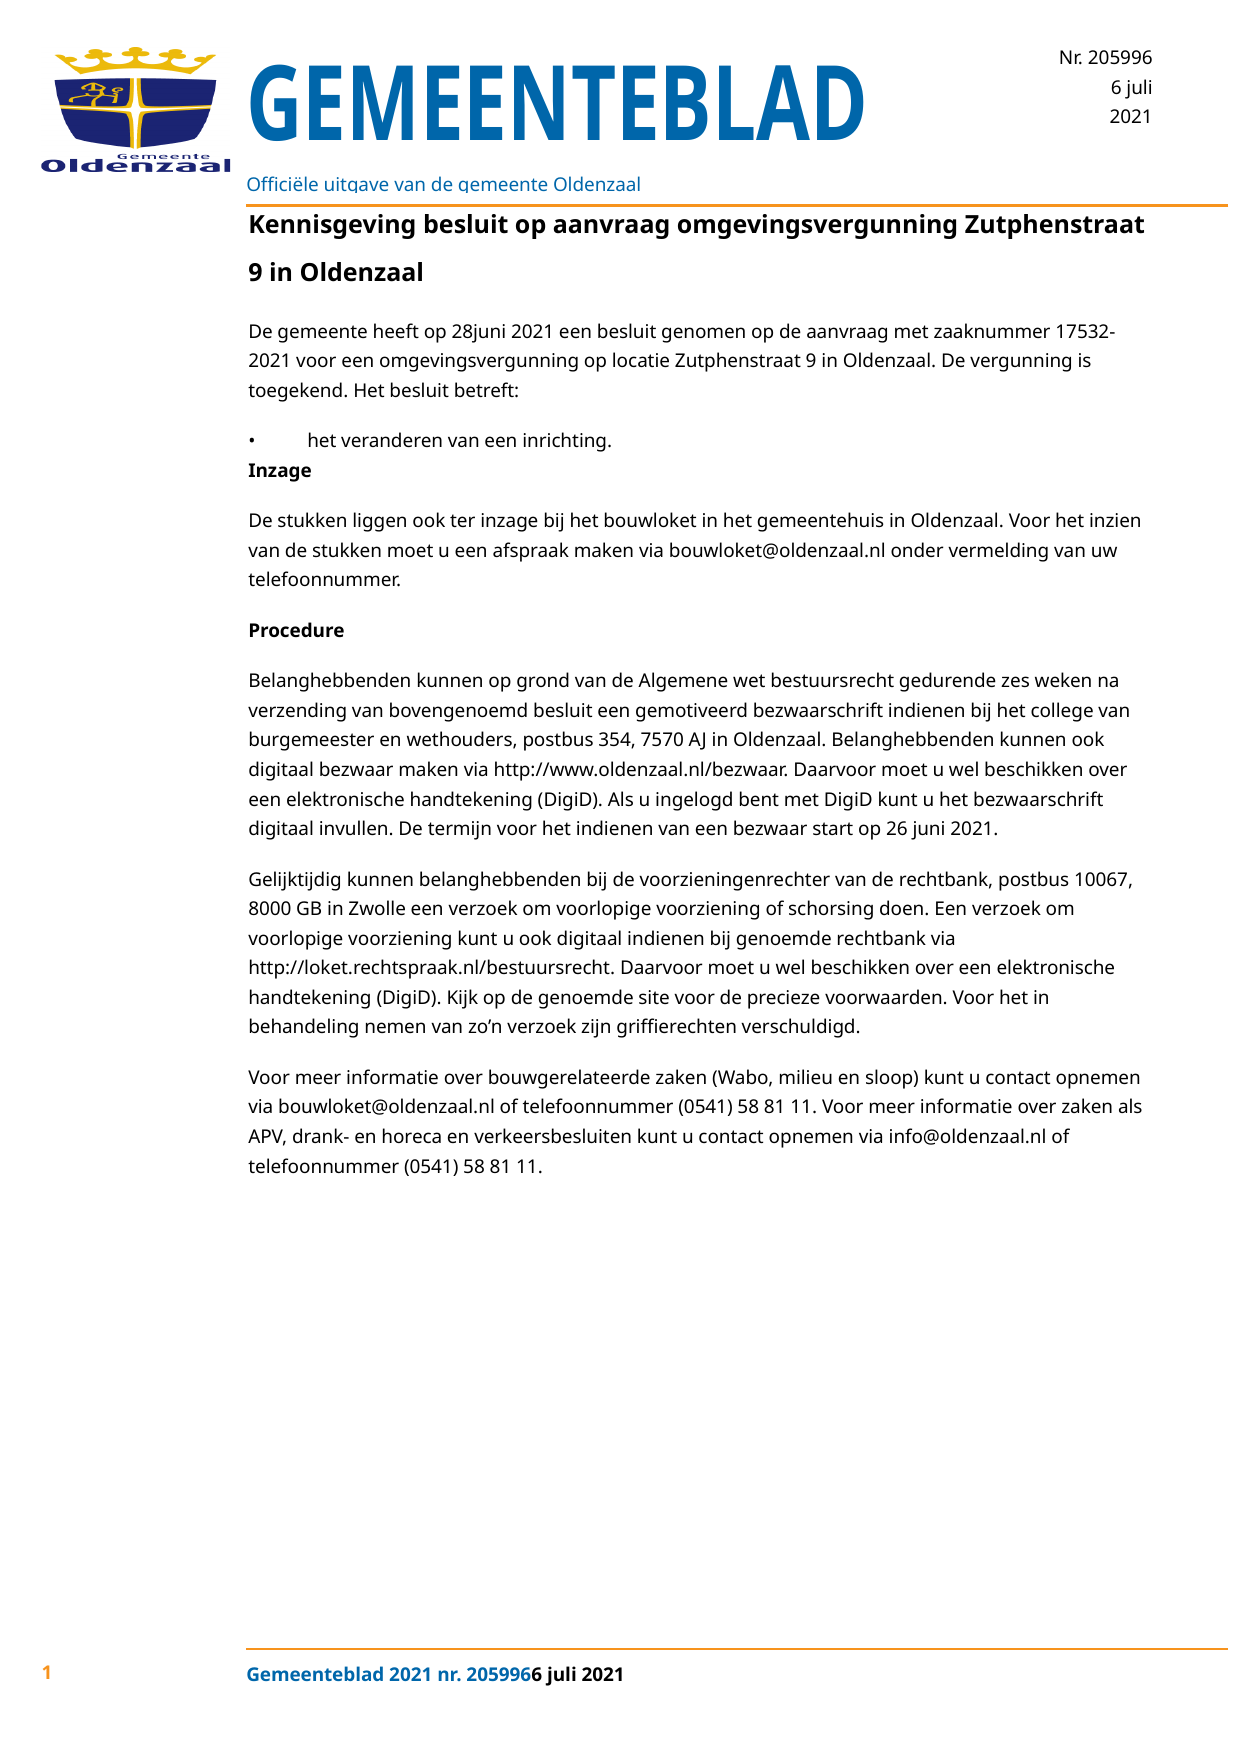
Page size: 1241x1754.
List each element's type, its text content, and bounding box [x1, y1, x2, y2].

text Voor meer informatie over bouwgerelateerde zaken (Wabo, milieu en sloop) kunt u contact opnemen via bouwloket@oldenzaal.nl of telefoonnummer (0541) 58 81 11. Voor meer informatie over zaken als APV, drank- en horeca en verkeersbesluiten kunt u contact opnemen via info@oldenzaal.nl of telefoonnummer (0541) 58 81 11. [248, 1064, 1152, 1179]
text De gemeente heeft op 28juni 2021 een besluit genomen op de aanvraag met zaaknummer 17532-2021 voor een omgevingsvergunning op locatie Zutphenstraat 9 in Oldenzaal. De vergunning is toegekend. Het besluit betreft: [248, 318, 1152, 403]
text Procedure [248, 617, 1152, 643]
text De stukken liggen ook ter inzage bij het bouwloket in het gemeentehuis in Oldenzaal. Voor het inzien van de stukken moet u een afspraak maken via bouwloket@oldenzaal.nl onder vermelding van uw telefoonnummer. [248, 507, 1152, 592]
text Belanghebbenden kunnen op grond van de Algemene wet bestuursrecht gedurende zes weken na verzending van bovengenoemd besluit een gemotiveerd bezwaarschrift indienen bij het college van burgemeester en wethouders, postbus 354, 7570 AJ in Oldenzaal. Belanghebbenden kunnen ook digitaal bezwaar maken via http://www.oldenzaal.nl/bezwaar. Daarvoor moet u wel beschikken over een elektronische handtekening (DigiD). Als u ingelogd bent met DigiD kunt u het bezwaarschrift digitaal invullen. De termijn voor het indienen van een bezwaar start op 26 juni 2021. [248, 667, 1152, 841]
text Kennisgeving besluit op aanvraag omgevingsvergunning Zutphenstraat 9 in Oldenzaal [248, 207, 1152, 288]
list het veranderen van een inrichting. [248, 427, 1152, 453]
text Gelijktijdig kunnen belanghebbenden bij de voorzieningenrechter van de rechtbank, postbus 10067, 8000 GB in Zwolle een verzoek om voorlopige voorziening of schorsing doen. Een verzoek om voorlopige voorziening kunt u ook digitaal indienen bij genoemde rechtbank via http://loket.rechtspraak.nl/bestuursrecht. Daarvoor moet u wel beschikken over een elektronische handtekening (DigiD). Kijk op de genoemde site voor de precieze voorwaarden. Voor het in behandeling nemen van zo’n verzoek zijn griffierechten verschuldigd. [248, 866, 1152, 1039]
text Inzage [248, 457, 1152, 483]
picture [41, 47, 231, 172]
